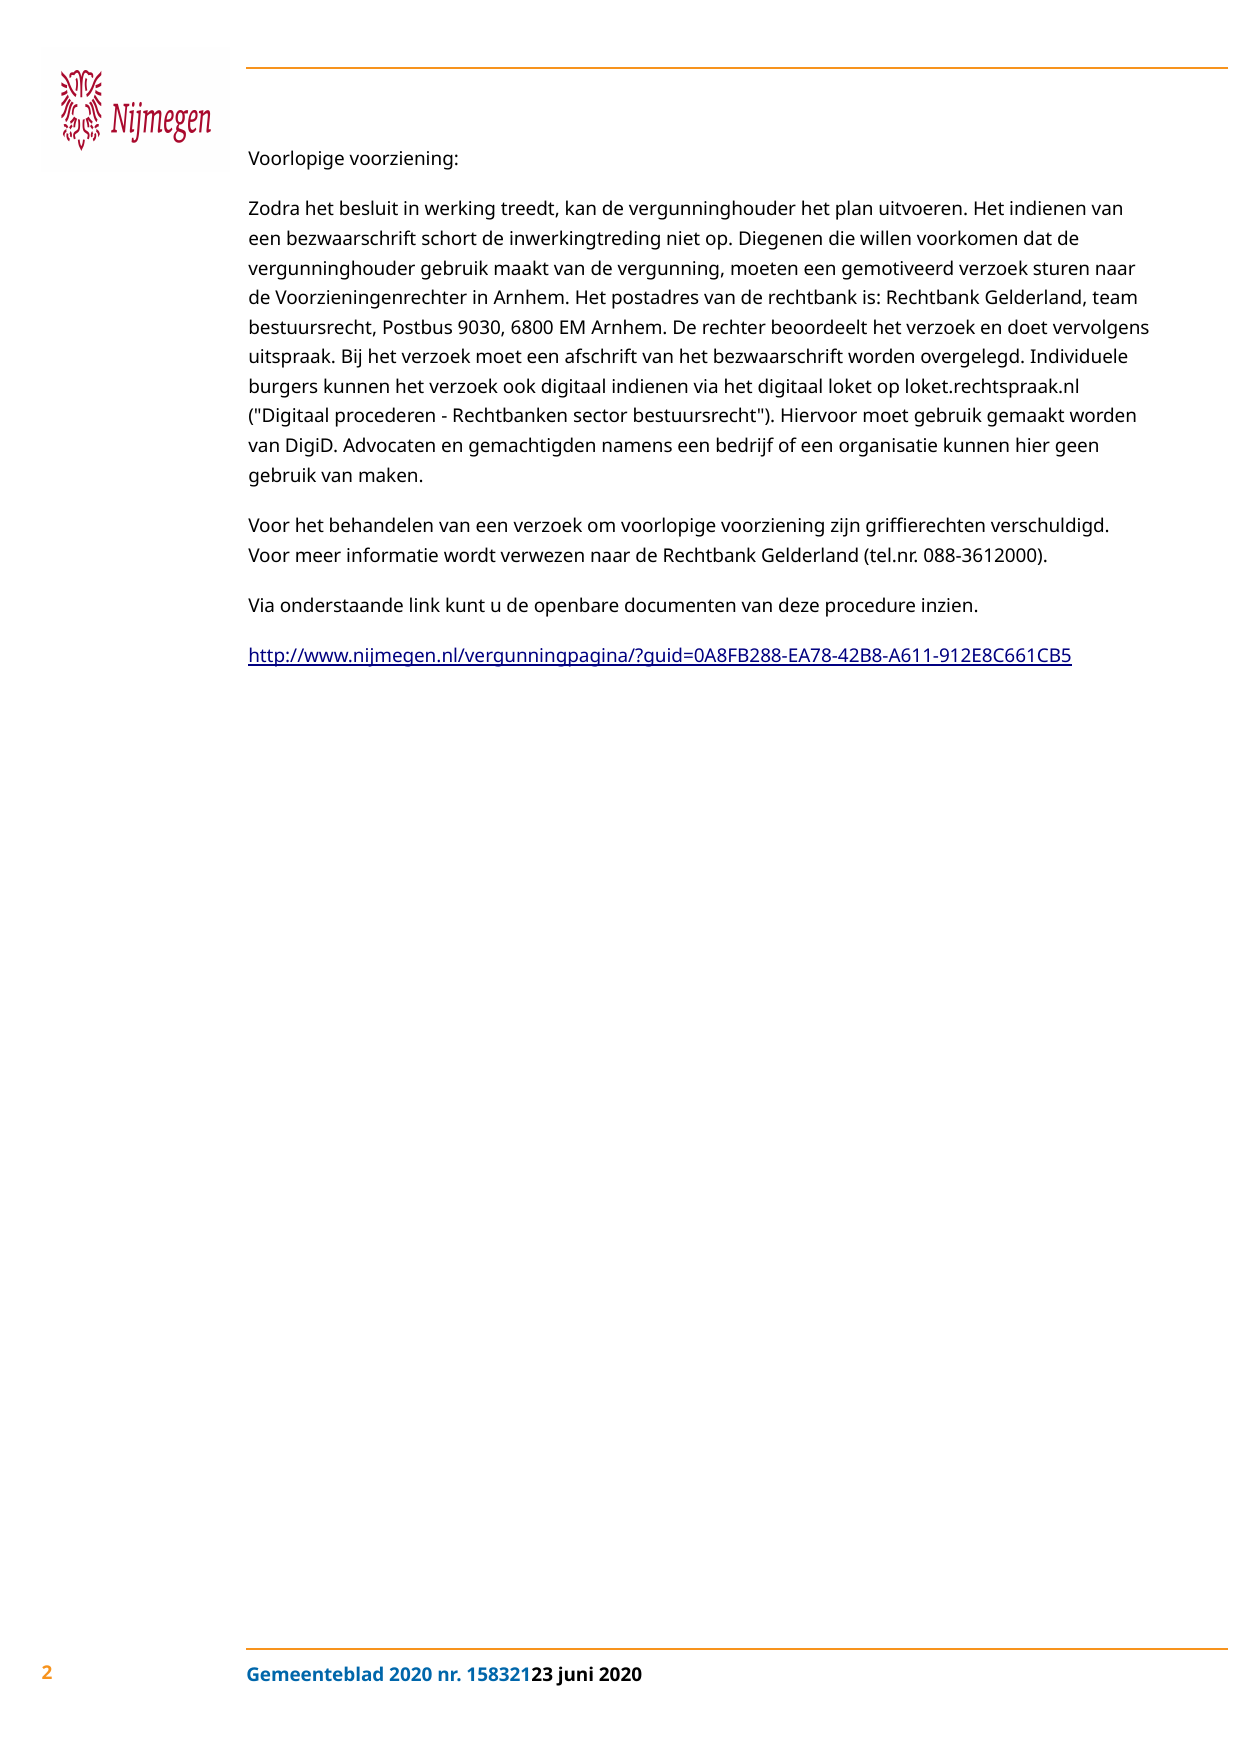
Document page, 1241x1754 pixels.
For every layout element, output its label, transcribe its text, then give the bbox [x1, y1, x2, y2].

text Voorlopige voorziening: [248, 145, 1152, 171]
text Via onderstaande link kunt u de openbare documenten van deze procedure inzien. [248, 592, 1152, 618]
text Voor het behandelen van een verzoek om voorlopige voorziening zijn griffierechten verschuldigd. Voor meer informatie wordt verwezen naar de Rechtbank Gelderland (tel.nr. 088-3612000). [248, 512, 1152, 568]
text Zodra het besluit in werking treedt, kan de vergunninghouder het plan uitvoeren. Het indienen van een bezwaarschrift schort de inwerkingtreding niet op. Diegenen die willen voorkomen dat de vergunninghouder gebruik maakt van de vergunning, moeten een gemotiveerd verzoek sturen naar de Voorzieningenrechter in Arnhem. Het postadres van de rechtbank is: Rechtbank Gelderland, team bestuursrecht, Postbus 9030, 6800 EM Arnhem. De rechter beoordeelt het verzoek en doet vervolgens uitspraak. Bij het verzoek moet een afschrift van het bezwaarschrift worden overgelegd. Individuele burgers kunnen het verzoek ook digitaal indienen via het digitaal loket op loket.rechtspraak.nl ("Digitaal procederen - Rechtbanken sector bestuursrecht"). Hiervoor moet gebruik gemaakt worden van DigiD. Advocaten en gemachtigden namens een bedrijf of een organisatie kunnen hier geen gebruik van maken. [248, 196, 1152, 488]
text http://www.nijmegen.nl/vergunningpagina/?guid=0A8FB288-EA78-42B8-A611-912E8C661CB5 [248, 643, 1152, 668]
picture [41, 47, 231, 172]
